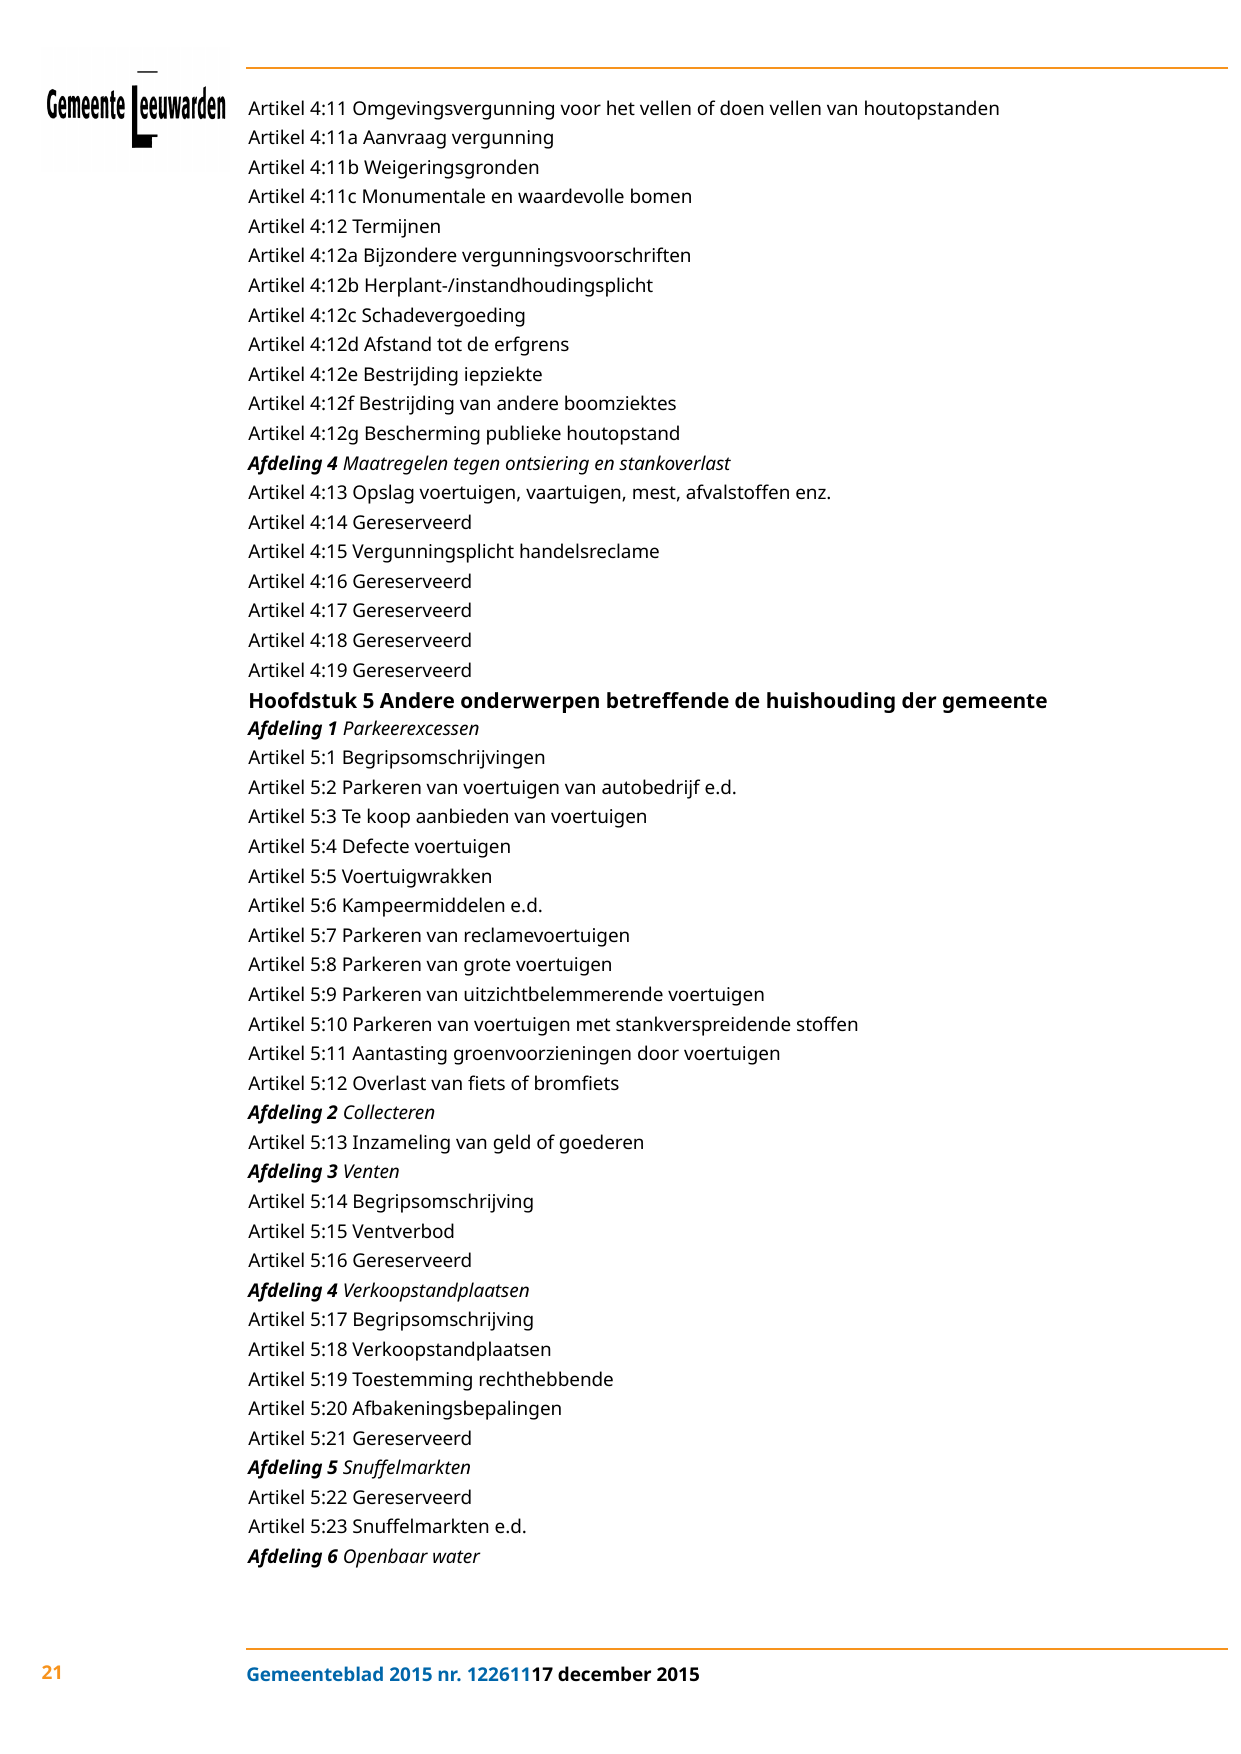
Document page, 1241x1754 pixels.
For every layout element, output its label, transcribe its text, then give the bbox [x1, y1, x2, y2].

text Artikel 5:7 Parkeren van reclamevoertuigen [248, 922, 1152, 948]
text Artikel 5:17 Begripsomschrijving [248, 1307, 1152, 1332]
text Artikel 5:21 Gereserveerd [248, 1425, 1152, 1451]
text Artikel 5:13 Inzameling van geld of goederen [248, 1129, 1152, 1155]
text Afdeling 4 Verkoopstandplaatsen [248, 1277, 1152, 1303]
text Artikel 5:15 Ventverbod [248, 1218, 1152, 1243]
text Afdeling 4 Maatregelen tegen ontsiering en stankoverlast [248, 450, 1152, 476]
text Hoofdstuk 5 Andere onderwerpen betreffende de huishouding der gemeente [248, 686, 1152, 715]
text Artikel 4:12c Schadevergoeding [248, 302, 1152, 328]
text Artikel 5:5 Voertuigwrakken [248, 863, 1152, 888]
text Artikel 5:3 Te koop aanbieden van voertuigen [248, 804, 1152, 829]
text Artikel 5:11 Aantasting groenvoorzieningen door voertuigen [248, 1040, 1152, 1066]
text Artikel 5:23 Snuffelmarkten e.d. [248, 1514, 1152, 1539]
text Artikel 4:13 Opslag voertuigen, vaartuigen, mest, afvalstoffen enz. [248, 479, 1152, 505]
picture [41, 47, 231, 172]
text Artikel 5:14 Begripsomschrijving [248, 1188, 1152, 1214]
text Artikel 4:12b Herplant-/instandhoudingsplicht [248, 272, 1152, 298]
text Artikel 5:2 Parkeren van voertuigen van autobedrijf e.d. [248, 774, 1152, 800]
text Artikel 4:14 Gereserveerd [248, 509, 1152, 535]
text Artikel 5:4 Defecte voertuigen [248, 833, 1152, 859]
text Artikel 4:16 Gereserveerd [248, 568, 1152, 594]
text Artikel 5:22 Gereserveerd [248, 1484, 1152, 1510]
text Artikel 4:11 Omgevingsvergunning voor het vellen of doen vellen van houtopstanden [248, 95, 1152, 121]
text Artikel 4:17 Gereserveerd [248, 598, 1152, 623]
text Artikel 5:19 Toestemming rechthebbende [248, 1366, 1152, 1391]
text Artikel 4:12f Bestrijding van andere boomziektes [248, 391, 1152, 416]
text Afdeling 5 Snuffelmarkten [248, 1454, 1152, 1480]
text Artikel 4:12e Bestrijding iepziekte [248, 361, 1152, 387]
text Artikel 4:11a Aanvraag vergunning [248, 124, 1152, 150]
text Artikel 5:8 Parkeren van grote voertuigen [248, 952, 1152, 977]
text Artikel 4:12a Bijzondere vergunningsvoorschriften [248, 243, 1152, 268]
text Artikel 5:20 Afbakeningsbepalingen [248, 1395, 1152, 1421]
text Artikel 4:11c Monumentale en waardevolle bomen [248, 183, 1152, 209]
text Artikel 4:19 Gereserveerd [248, 657, 1152, 683]
text Afdeling 1 Parkeerexcessen [248, 715, 1152, 741]
text Artikel 5:10 Parkeren van voertuigen met stankverspreidende stoffen [248, 1011, 1152, 1036]
text Artikel 4:12g Bescherming publieke houtopstand [248, 420, 1152, 446]
text Artikel 5:18 Verkoopstandplaatsen [248, 1336, 1152, 1362]
text Artikel 5:6 Kampeermiddelen e.d. [248, 892, 1152, 918]
text Afdeling 2 Collecteren [248, 1099, 1152, 1125]
text Afdeling 6 Openbaar water [248, 1543, 1152, 1569]
text Artikel 5:16 Gereserveerd [248, 1247, 1152, 1273]
text Artikel 4:15 Vergunningsplicht handelsreclame [248, 538, 1152, 564]
text Artikel 4:18 Gereserveerd [248, 627, 1152, 653]
text Artikel 5:9 Parkeren van uitzichtbelemmerende voertuigen [248, 981, 1152, 1007]
text Artikel 5:12 Overlast van fiets of bromfiets [248, 1070, 1152, 1096]
text Artikel 4:12d Afstand tot de erfgrens [248, 331, 1152, 357]
text Afdeling 3 Venten [248, 1159, 1152, 1184]
text Artikel 4:12 Termijnen [248, 213, 1152, 239]
text Artikel 5:1 Begripsomschrijvingen [248, 744, 1152, 770]
text Artikel 4:11b Weigeringsgronden [248, 154, 1152, 180]
